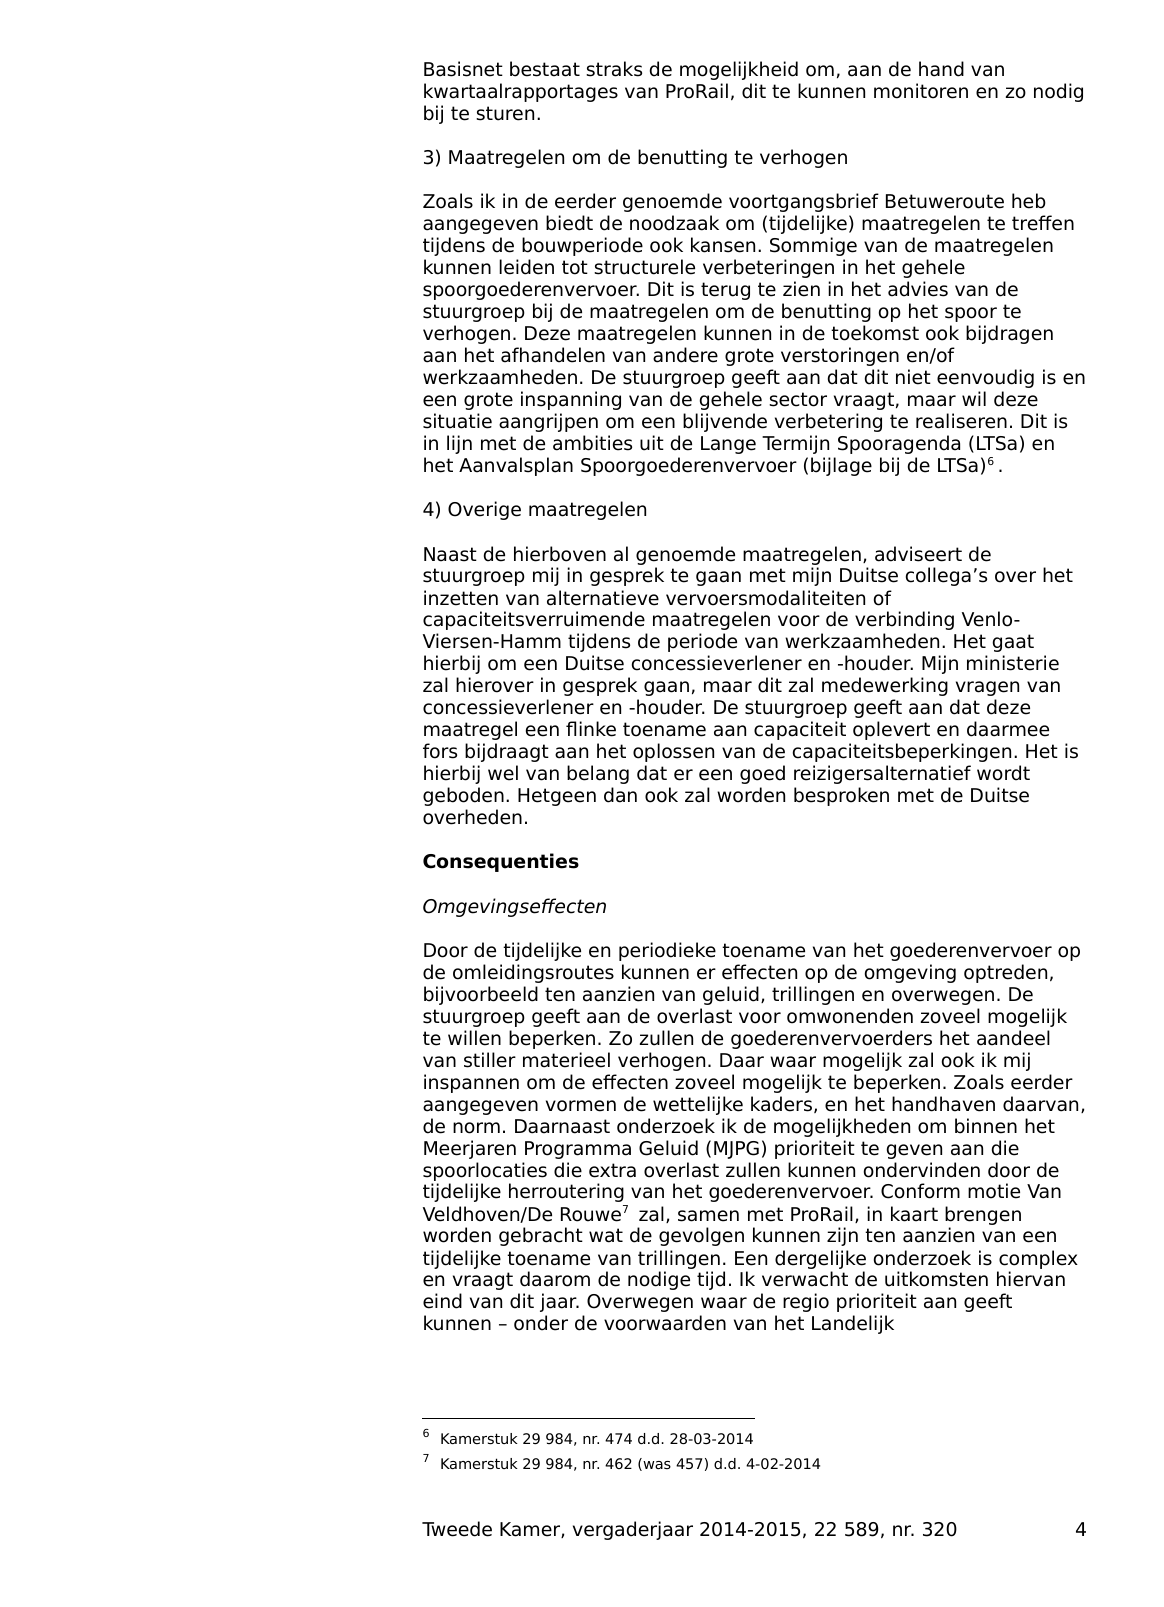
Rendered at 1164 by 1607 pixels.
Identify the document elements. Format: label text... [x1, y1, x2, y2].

text Naast de hierboven al genoemde maatregelen, adviseert de stuurgroep mij in gesprek te gaan met mijn Duitse collega’s over het inzetten van alternatieve vervoersmodaliteiten of capaciteitsverruimende maatregelen voor de verbinding Venlo-Viersen-Hamm tijdens de periode van werkzaamheden. Het gaat hierbij om een Duitse concessieverlener en -houder. Mijn ministerie zal hierover in gesprek gaan, maar dit zal medewerking vragen van concessieverlener en -houder. De stuurgroep geeft aan dat deze maatregel een flinke toename aan capaciteit oplevert en daarmee fors bijdraagt aan het oplossen van de capaciteitsbeperkingen. Het is hierbij wel van belang dat er een goed reizigersalternatief wordt geboden. Hetgeen dan ook zal worden besproken met de Duitse overheden. [422, 543, 1087, 829]
subtitle Consequenties [422, 851, 1087, 873]
text Zoals ik in de eerder genoemde voortgangsbrief Betuweroute heb aangegeven biedt de noodzaak om (tijdelijke) maatregelen te treffen tijdens de bouwperiode ook kansen. Sommige van de maatregelen kunnen leiden tot structurele verbeteringen in het gehele spoorgoederenvervoer. Dit is terug te zien in het advies van de stuurgroep bij de maatregelen om de benutting op het spoor te verhogen. Deze maatregelen kunnen in de toekomst ook bijdragen aan het afhandelen van andere grote verstoringen en/of werkzaamheden. De stuurgroep geeft aan dat dit niet eenvoudig is en een grote inspanning van de gehele sector vraagt, maar wil deze situatie aangrijpen om een blijvende verbetering te realiseren. Dit is in lijn met de ambities uit de Lange Termijn Spooragenda (LTSa) en het Aanvalsplan Spoorgoederenvervoer (bijlage bij de LTSa). [422, 191, 1087, 477]
text Door de tijdelijke en periodieke toename van het goederenvervoer op de omleidingsroutes kunnen er effecten op de omgeving optreden, bijvoorbeeld ten aanzien van geluid, trillingen en overwegen. De stuurgroep geeft aan de overlast voor omwonenden zoveel mogelijk te willen beperken. Zo zullen de goederenvervoerders het aandeel van stiller materieel verhogen. Daar waar mogelijk zal ook ik mij inspannen om de effecten zoveel mogelijk te beperken. Zoals eerder aangegeven vormen de wettelijke kaders, en het handhaven daarvan, de norm. Daarnaast onderzoek ik de mogelijkheden om binnen het Meerjaren Programma Geluid (MJPG) prioriteit te geven aan die spoorlocaties die extra overlast zullen kunnen ondervinden door de tijdelijke herroutering van het goederenvervoer. Conform motie Van Veldhoven/De Rouwe zal, samen met ProRail, in kaart brengen worden gebracht wat de gevolgen kunnen zijn ten aanzien van een tijdelijke toename van trillingen. Een dergelijke onderzoek is complex en vraagt daarom de nodige tijd. Ik verwacht de uitkomsten hiervan eind van dit jaar. Overwegen waar de regio prioriteit aan geeft kunnen – onder de voorwaarden van het Landelijk [422, 940, 1087, 1335]
subtitle 4) Overige maatregelen [422, 499, 1087, 521]
text Basisnet bestaat straks de mogelijkheid om, aan de hand van kwartaalrapportages van ProRail, dit te kunnen monitoren en zo nodig bij te sturen. [422, 59, 1087, 125]
subtitle 3) Maatregelen om de benutting te verhogen [422, 147, 1087, 169]
text Kamerstuk 29 984, nr. 474 d.d. 28-03-2014 [422, 1427, 1087, 1449]
subtitle Omgevingseffecten [422, 896, 1087, 917]
text Kamerstuk 29 984, nr. 462 (was 457) d.d. 4-02-2014 [422, 1452, 1087, 1474]
